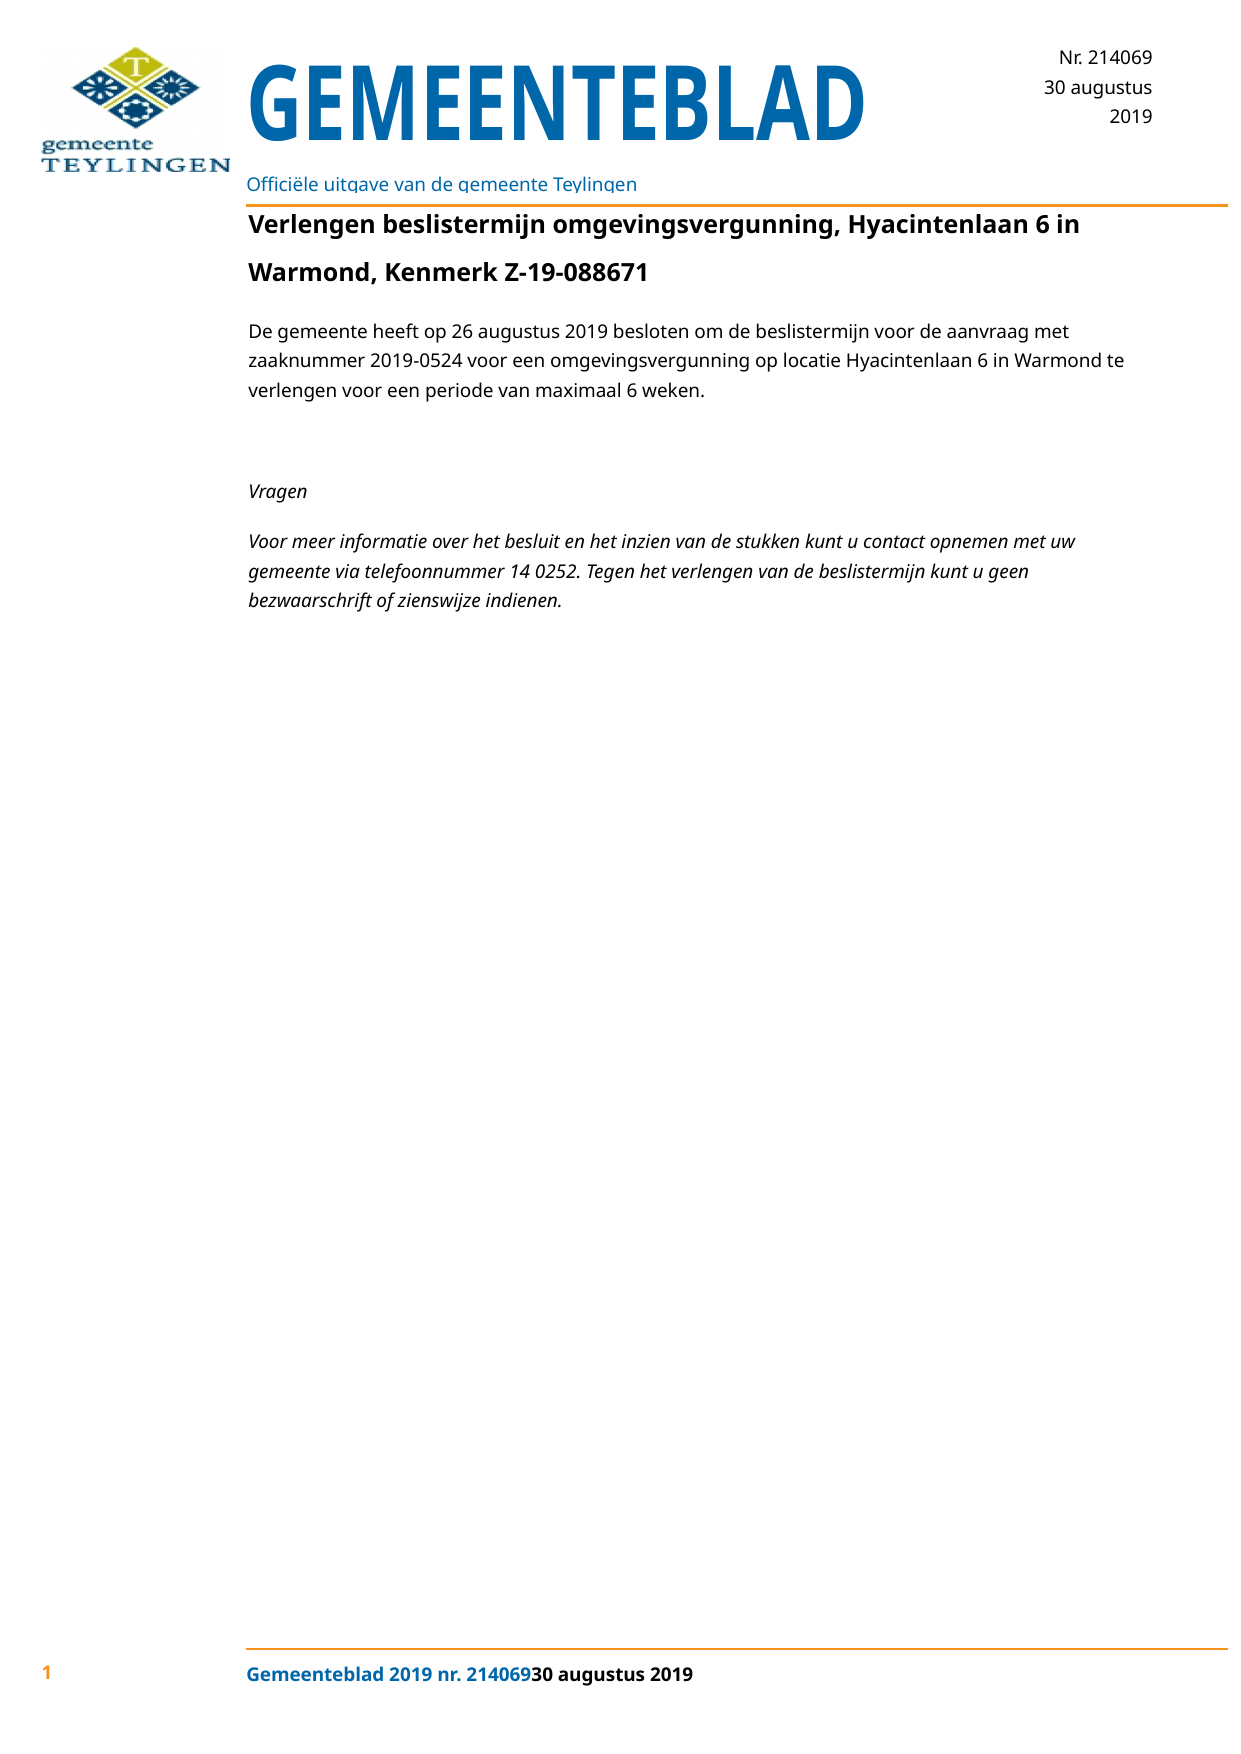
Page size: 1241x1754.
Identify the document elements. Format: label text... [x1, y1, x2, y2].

text Verlengen beslistermijn omgevingsvergunning, Hyacintenlaan 6 in Warmond, Kenmerk Z-19-088671 [248, 207, 1152, 288]
text Voor meer informatie over het besluit en het inzien van de stukken kunt u contact opnemen met uw gemeente via telefoonnummer 14 0252. Tegen het verlengen van de beslistermijn kunt u geen bezwaarschrift of zienswijze indienen. [248, 528, 1152, 613]
text Vragen [248, 478, 1152, 504]
picture [41, 47, 231, 172]
text De gemeente heeft op 26 augustus 2019 besloten om de beslistermijn voor de aanvraag met zaaknummer 2019-0524 voor een omgevingsvergunning op locatie Hyacintenlaan 6 in Warmond te verlengen voor een periode van maximaal 6 weken. [248, 318, 1152, 403]
